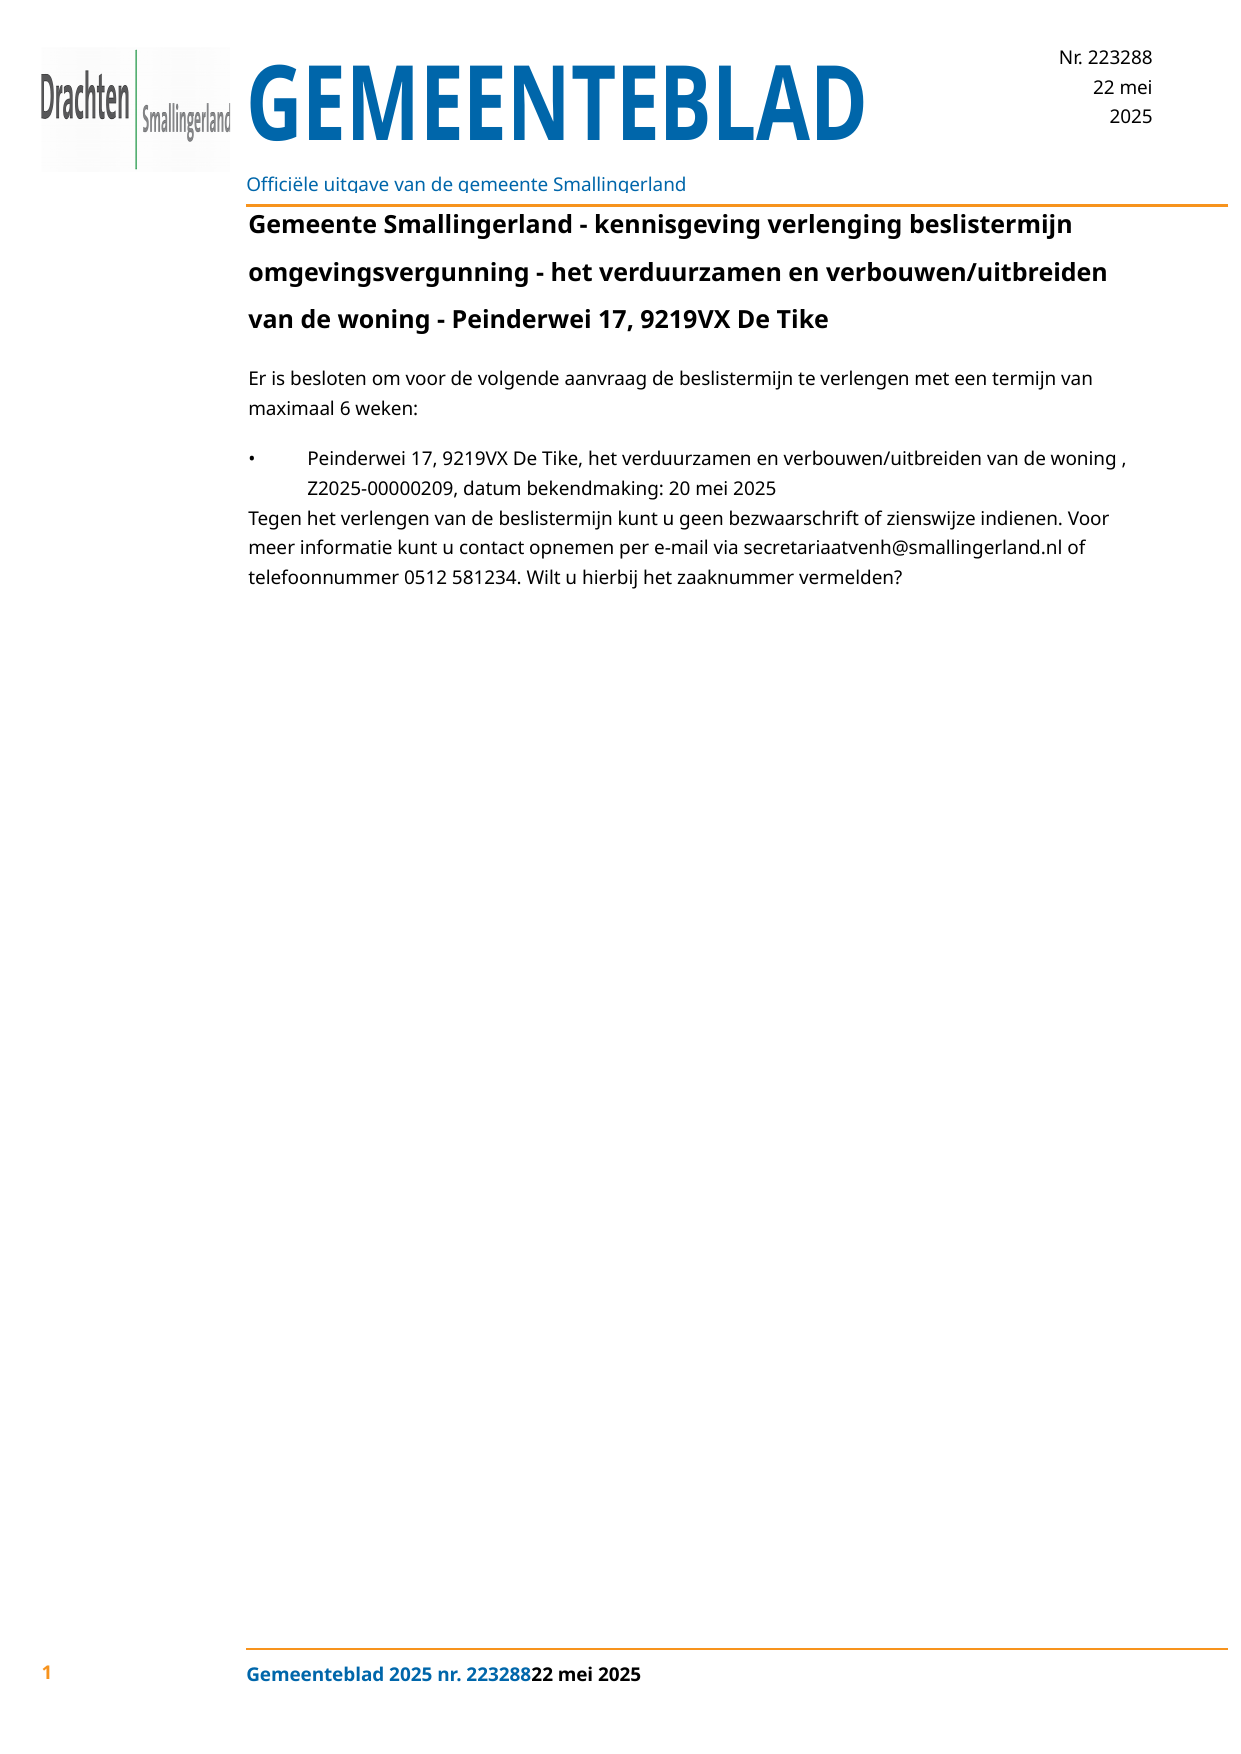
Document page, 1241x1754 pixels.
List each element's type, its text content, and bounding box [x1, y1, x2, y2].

list Peinderwei 17, 9219VX De Tike, het verduurzamen en verbouwen/uitbreiden van de woning , Z2025-00000209, datum bekendmaking: 20 mei 2025 [248, 446, 1152, 501]
text Gemeente Smallingerland - kennisgeving verlenging beslistermijn omgevingsvergunning - het verduurzamen en verbouwen/uitbreiden van de woning - Peinderwei 17, 9219VX De Tike [248, 207, 1152, 336]
picture [41, 47, 231, 172]
text Er is besloten om voor de volgende aanvraag de beslistermijn te verlengen met een termijn van maximaal 6 weken: [248, 366, 1152, 421]
text Tegen het verlengen van de beslistermijn kunt u geen bezwaarschrift of zienswijze indienen. Voor meer informatie kunt u contact opnemen per e-mail via secretariaatvenh@smallingerland.nl of telefoonnummer 0512 581234. Wilt u hierbij het zaaknummer vermelden? [248, 505, 1152, 589]
